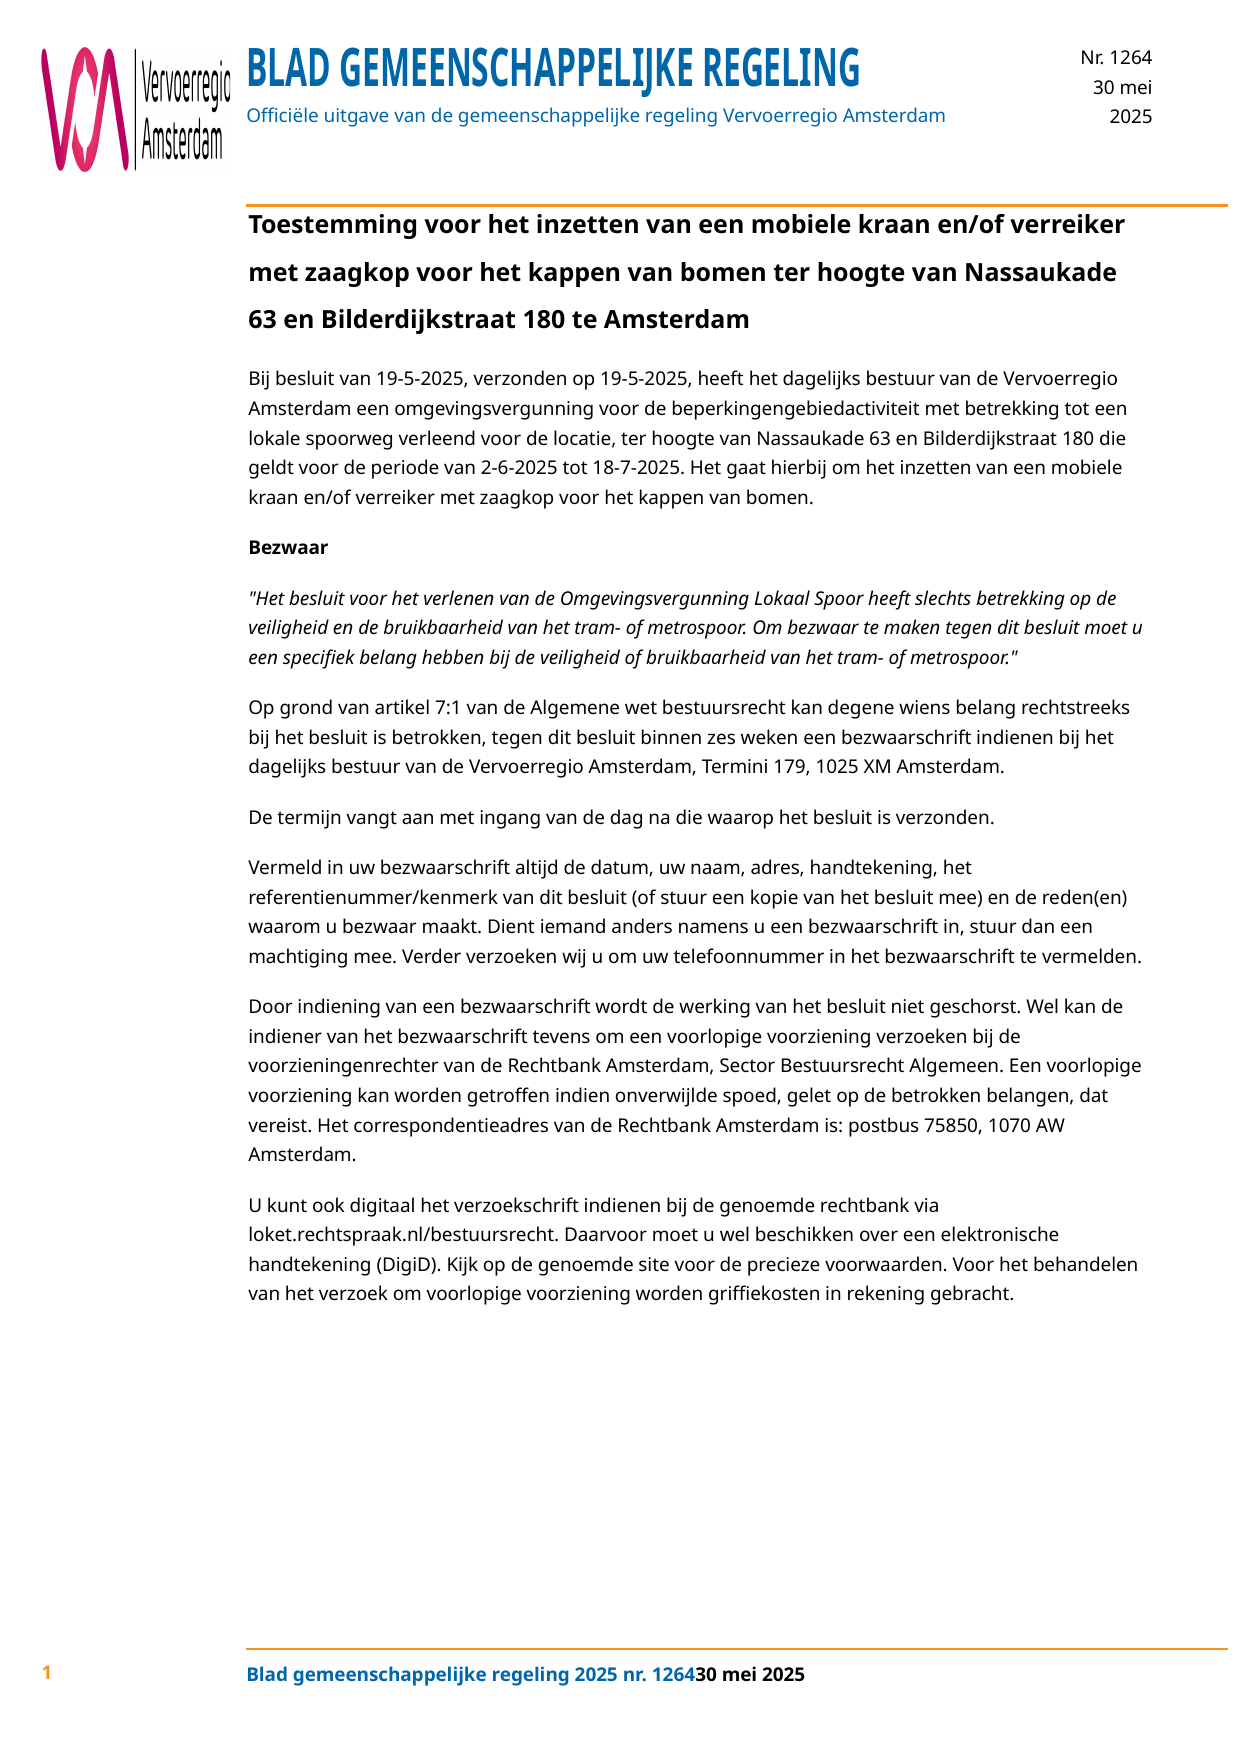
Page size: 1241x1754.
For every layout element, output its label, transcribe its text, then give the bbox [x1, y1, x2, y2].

text Bij besluit van 19-5-2025, verzonden op 19-5-2025, heeft het dagelijks bestuur van de Vervoerregio Amsterdam een omgevingsvergunning voor de beperkingengebiedactiviteit met betrekking tot een lokale spoorweg verleend voor de locatie, ter hoogte van Nassaukade 63 en Bilderdijkstraat 180 die geldt voor de periode van 2-6-2025 tot 18-7-2025. Het gaat hierbij om het inzetten van een mobiele kraan en/of verreiker met zaagkop voor het kappen van bomen. [248, 366, 1152, 509]
text U kunt ook digitaal het verzoekschrift indienen bij de genoemde rechtbank via loket.rechtspraak.nl/bestuursrecht. Daarvoor moet u wel beschikken over een elektronische handtekening (DigiD). Kijk op de genoemde site voor de precieze voorwaarden. Voor het behandelen van het verzoek om voorlopige voorziening worden griffiekosten in rekening gebracht. [248, 1192, 1152, 1306]
text "Het besluit voor het verlenen van de Omgevingsvergunning Lokaal Spoor heeft slechts betrekking op de veiligheid en de bruikbaarheid van het tram- of metrospoor. Om bezwaar te maken tegen dit besluit moet u een specifiek belang hebben bij de veiligheid of bruikbaarheid van het tram- of metrospoor." [248, 585, 1152, 669]
text Bezwaar [248, 534, 1152, 560]
text Op grond van artikel 7:1 van de Algemene wet bestuursrecht kan degene wiens belang rechtstreeks bij het besluit is betrokken, tegen dit besluit binnen zes weken een bezwaarschrift indienen bij het dagelijks bestuur van de Vervoerregio Amsterdam, Termini 179, 1025 XM Amsterdam. [248, 694, 1152, 779]
text De termijn vangt aan met ingang van de dag na die waarop het besluit is verzonden. [248, 804, 1152, 829]
text Door indiening van een bezwaarschrift wordt de werking van het besluit niet geschorst. Wel kan de indiener van het bezwaarschrift tevens om een voorlopige voorziening verzoeken bij de voorzieningenrechter van de Rechtbank Amsterdam, Sector Bestuursrecht Algemeen. Een voorlopige voorziening kan worden getroffen indien onverwijlde spoed, gelet op de betrokken belangen, dat vereist. Het correspondentieadres van de Rechtbank Amsterdam is: postbus 75850, 1070 AW Amsterdam. [248, 993, 1152, 1167]
picture [41, 47, 231, 172]
text Toestemming voor het inzetten van een mobiele kraan en/of verreiker met zaagkop voor het kappen van bomen ter hoogte van Nassaukade 63 en Bilderdijkstraat 180 te Amsterdam [248, 207, 1152, 336]
text Vermeld in uw bezwaarschrift altijd de datum, uw naam, adres, handtekening, het referentienummer/kenmerk van dit besluit (of stuur een kopie van het besluit mee) en de reden(en) waarom u bezwaar maakt. Dient iemand anders namens u een bezwaarschrift in, stuur dan een machtiging mee. Verder verzoeken wij u om uw telefoonnummer in het bezwaarschrift te vermelden. [248, 854, 1152, 969]
